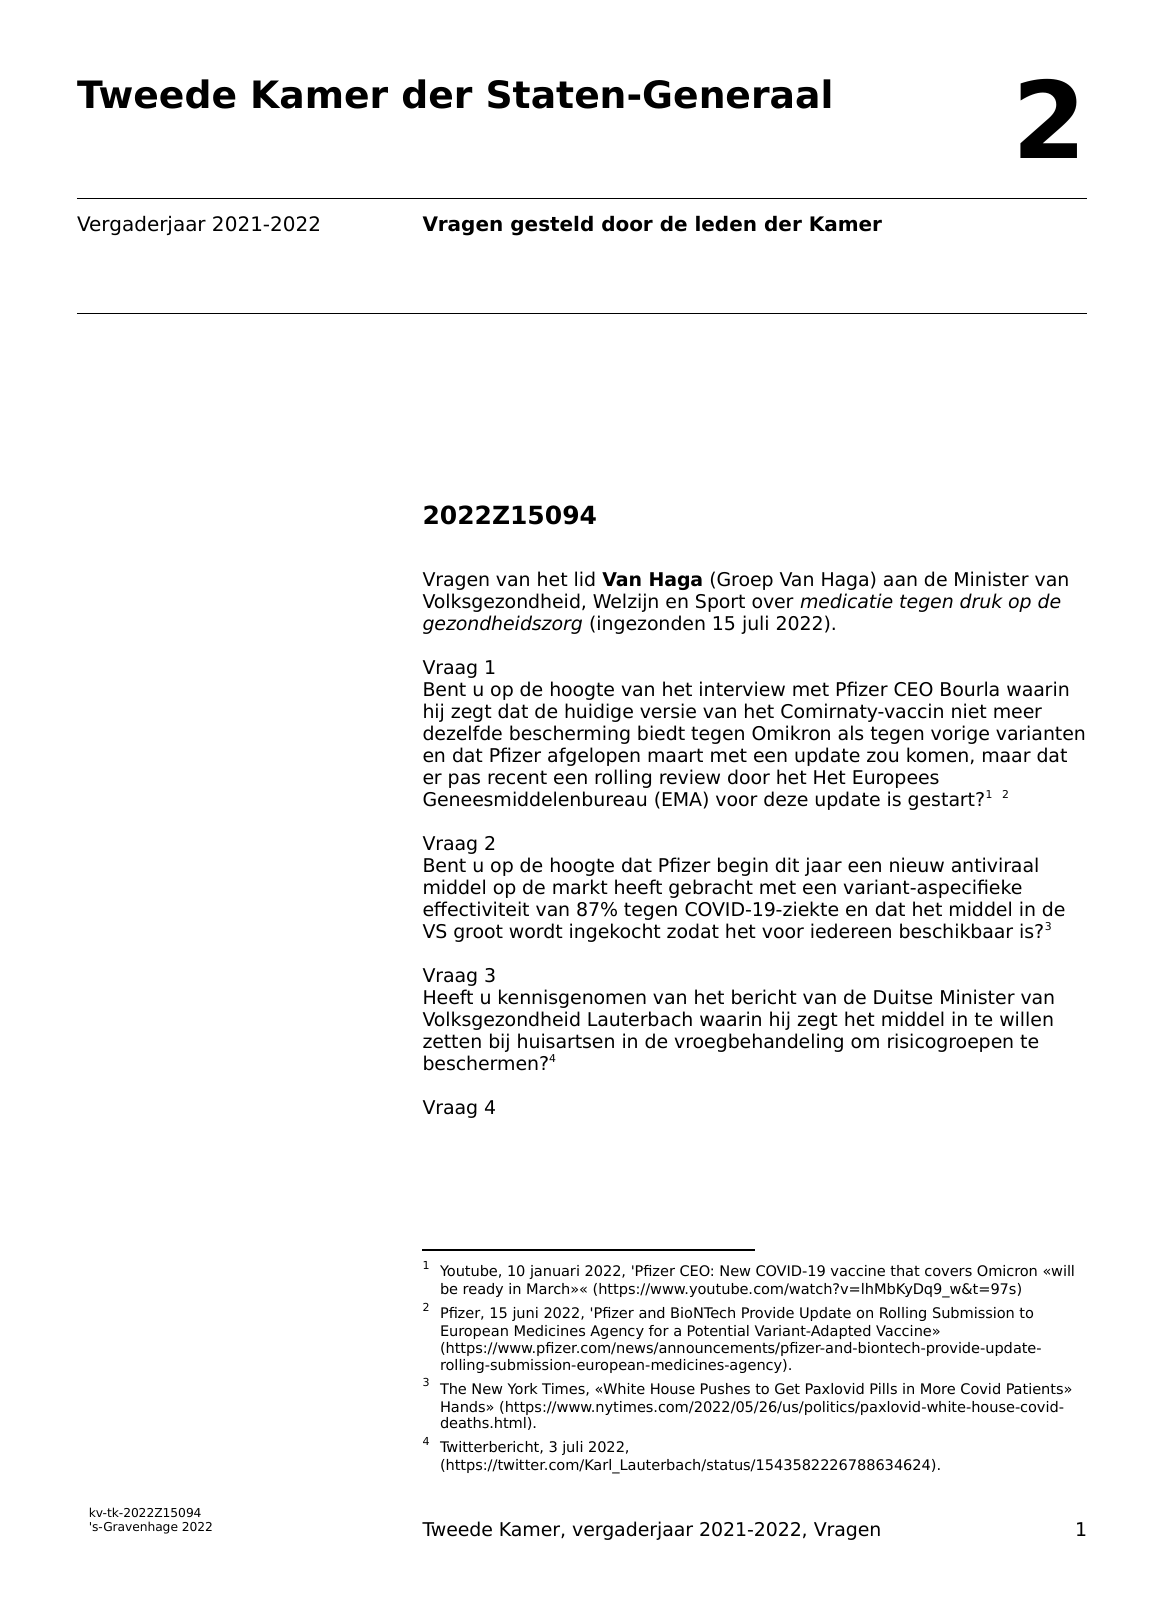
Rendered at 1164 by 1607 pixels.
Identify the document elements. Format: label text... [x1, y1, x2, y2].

table_cell Vragen gesteld door de leden der Kamer [422, 199, 1087, 313]
text Vraag 4 [422, 1097, 1087, 1119]
text Vraag 3 [422, 965, 1087, 987]
text Vraag 2 [422, 833, 1087, 855]
text kv-tk-2022Z15094 [88, 1506, 323, 1520]
text Heeft u kennisgenomen van het bericht van de Duitse Minister van Volksgezondheid Lauterbach waarin hij zegt het middel in te willen zetten bij huisartsen in de vroegbehandeling om risicogroepen te beschermen? [422, 987, 1087, 1075]
text Bent u op de hoogte van het interview met Pfizer CEO Bourla waarin hij zegt dat de huidige versie van het Comirnaty-vaccin niet meer dezelfde bescherming biedt tegen Omikron als tegen vorige varianten en dat Pfizer afgelopen maart met een update zou komen, maar dat er pas recent een rolling review door het Het Europees Geneesmiddelenbureau (EMA) voor deze update is gestart? [422, 679, 1087, 811]
text 's-Gravenhage 2022 [88, 1520, 323, 1534]
text The New York Times, «White House Pushes to Get Paxlovid Pills in More Covid Patients» Hands» (https://www.nytimes.com/2022/05/26/us/politics/paxlovid-white-house-covid-deaths.html). [422, 1377, 1087, 1432]
text 2022Z15094 [422, 501, 1087, 531]
table_header Tweede Kamer der Staten-Generaal [77, 59, 886, 198]
text Bent u op de hoogte dat Pfizer begin dit jaar een nieuw antiviraal middel op de markt heeft gebracht met een variant-aspecifieke effectiviteit van 87% tegen COVID-19-ziekte en dat het middel in de VS groot wordt ingekocht zodat het voor iedereen beschikbaar is? [422, 855, 1087, 943]
text Vraag 1 [422, 657, 1087, 679]
text Vragen van het lid Van Haga (Groep Van Haga) aan de Minister van Volksgezondheid, Welzijn en Sport over medicatie tegen druk op de gezondheidszorg (ingezonden 15 juli 2022). [422, 569, 1087, 635]
table_header 2 [886, 59, 1087, 198]
table_cell Vergaderjaar 2021-2022 [77, 199, 422, 313]
text Youtube, 10 januari 2022, 'Pfizer CEO: New COVID-19 vaccine that covers Omicron «will be ready in March»« (https://www.youtube.com/watch?v=lhMbKyDq9_w&t=97s) [422, 1259, 1087, 1298]
text Pfizer, 15 juni 2022, 'Pfizer and BioNTech Provide Update on Rolling Submission to European Medicines Agency for a Potential Variant-Adapted Vaccine» (https://www.pfizer.com/news/announcements/pfizer-and-biontech-provide-update-rolling-submission-european-medicines-agency). [422, 1301, 1087, 1374]
text Twitterbericht, 3 juli 2022, (https://twitter.com/Karl_Lauterbach/status/1543582226788634624). [422, 1435, 1087, 1474]
